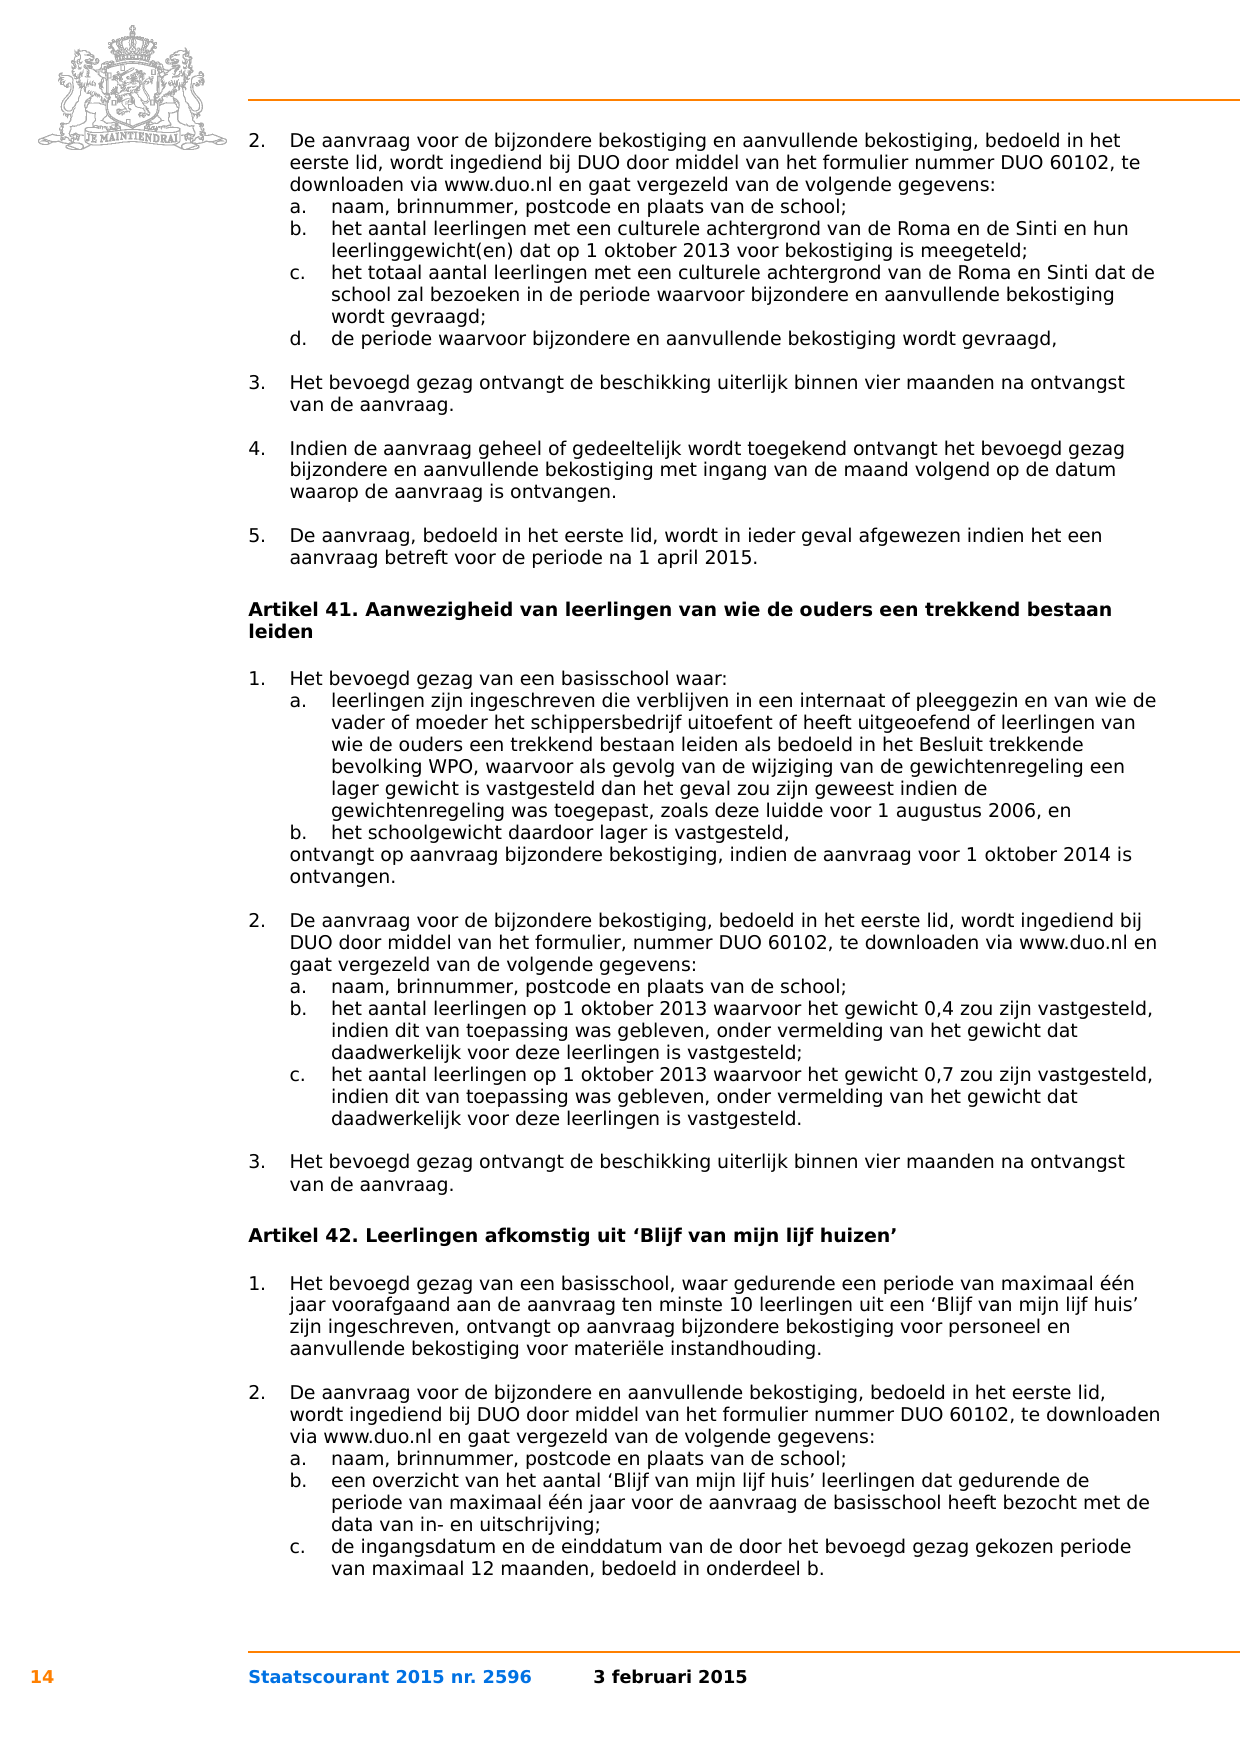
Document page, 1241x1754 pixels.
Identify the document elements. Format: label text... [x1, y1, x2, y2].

text c. het totaal aantal leerlingen met een culturele achtergrond van de Roma en Sinti dat de school zal bezoeken in de periode waarvoor bijzondere en aanvullende bekostiging wordt gevraagd; [289, 262, 1163, 328]
text d. de periode waarvoor bijzondere en aanvullende bekostiging wordt gevraagd, [289, 328, 1163, 350]
subtitle Artikel 41. Aanwezigheid van leerlingen van wie de ouders een trekkend bestaan leiden [248, 599, 1163, 643]
text ontvangt op aanvraag bijzondere bekostiging, indien de aanvraag voor 1 oktober 2014 is ontvangen. [289, 844, 1163, 888]
text b. een overzicht van het aantal ‘Blijf van mijn lijf huis’ leerlingen dat gedurende de periode van maximaal één jaar voor de aanvraag de basisschool heeft bezocht met de data van in- en uitschrijving; [289, 1470, 1163, 1536]
text a. naam, brinnummer, postcode en plaats van de school; [289, 196, 1163, 218]
text a. leerlingen zijn ingeschreven die verblijven in een internaat of pleeggezin en van wie de vader of moeder het schippersbedrijf uitoefent of heeft uitgeoefend of leerlingen van wie de ouders een trekkend bestaan leiden als bedoeld in het Besluit trekkende bevolking WPO, waarvoor als gevolg van de wijziging van de gewichtenregeling een lager gewicht is vastgesteld dan het geval zou zijn geweest indien de gewichtenregeling was toegepast, zoals deze luidde voor 1 augustus 2006, en [289, 690, 1163, 822]
subtitle Artikel 42. Leerlingen afkomstig uit ‘Blijf van mijn lijf huizen’ [248, 1225, 1163, 1247]
text 3. Het bevoegd gezag ontvangt de beschikking uiterlijk binnen vier maanden na ontvangst van de aanvraag. [248, 1151, 1163, 1195]
text b. het schoolgewicht daardoor lager is vastgesteld, [289, 822, 1163, 844]
text a. naam, brinnummer, postcode en plaats van de school; [289, 976, 1163, 998]
text b. het aantal leerlingen met een culturele achtergrond van de Roma en de Sinti en hun leerlinggewicht(en) dat op 1 oktober 2013 voor bekostiging is meegeteld; [289, 218, 1163, 262]
text c. het aantal leerlingen op 1 oktober 2013 waarvoor het gewicht 0,7 zou zijn vastgesteld, indien dit van toepassing was gebleven, onder vermelding van het gewicht dat daadwerkelijk voor deze leerlingen is vastgesteld. [289, 1064, 1163, 1129]
text 2. De aanvraag voor de bijzondere en aanvullende bekostiging, bedoeld in het eerste lid, wordt ingediend bij DUO door middel van het formulier nummer DUO 60102, te downloaden via www.duo.nl en gaat vergezeld van de volgende gegevens: [248, 1382, 1163, 1448]
text 5. De aanvraag, bedoeld in het eerste lid, wordt in ieder geval afgewezen indien het een aanvraag betreft voor de periode na 1 april 2015. [248, 525, 1163, 569]
text 1. Het bevoegd gezag van een basisschool, waar gedurende een periode van maximaal één jaar voorafgaand aan de aanvraag ten minste 10 leerlingen uit een ‘Blijf van mijn lijf huis’ zijn ingeschreven, ontvangt op aanvraag bijzondere bekostiging voor personeel en aanvullende bekostiging voor materiële instandhouding. [248, 1272, 1163, 1360]
text 3. Het bevoegd gezag ontvangt de beschikking uiterlijk binnen vier maanden na ontvangst van de aanvraag. [248, 372, 1163, 416]
text 2. De aanvraag voor de bijzondere bekostiging en aanvullende bekostiging, bedoeld in het eerste lid, wordt ingediend bij DUO door middel van het formulier nummer DUO 60102, te downloaden via www.duo.nl en gaat vergezeld van de volgende gegevens: [248, 130, 1163, 196]
text 2. De aanvraag voor de bijzondere bekostiging, bedoeld in het eerste lid, wordt ingediend bij DUO door middel van het formulier, nummer DUO 60102, te downloaden via www.duo.nl en gaat vergezeld van de volgende gegevens: [248, 910, 1163, 976]
text c. de ingangsdatum en de einddatum van de door het bevoegd gezag gekozen periode van maximaal 12 maanden, bedoeld in onderdeel b. [289, 1536, 1163, 1580]
text a. naam, brinnummer, postcode en plaats van de school; [289, 1448, 1163, 1470]
text 1. Het bevoegd gezag van een basisschool waar: [248, 668, 1163, 690]
picture [38, 25, 227, 150]
text b. het aantal leerlingen op 1 oktober 2013 waarvoor het gewicht 0,4 zou zijn vastgesteld, indien dit van toepassing was gebleven, onder vermelding van het gewicht dat daadwerkelijk voor deze leerlingen is vastgesteld; [289, 998, 1163, 1064]
text 4. Indien de aanvraag geheel of gedeeltelijk wordt toegekend ontvangt het bevoegd gezag bijzondere en aanvullende bekostiging met ingang van de maand volgend op de datum waarop de aanvraag is ontvangen. [248, 437, 1163, 503]
